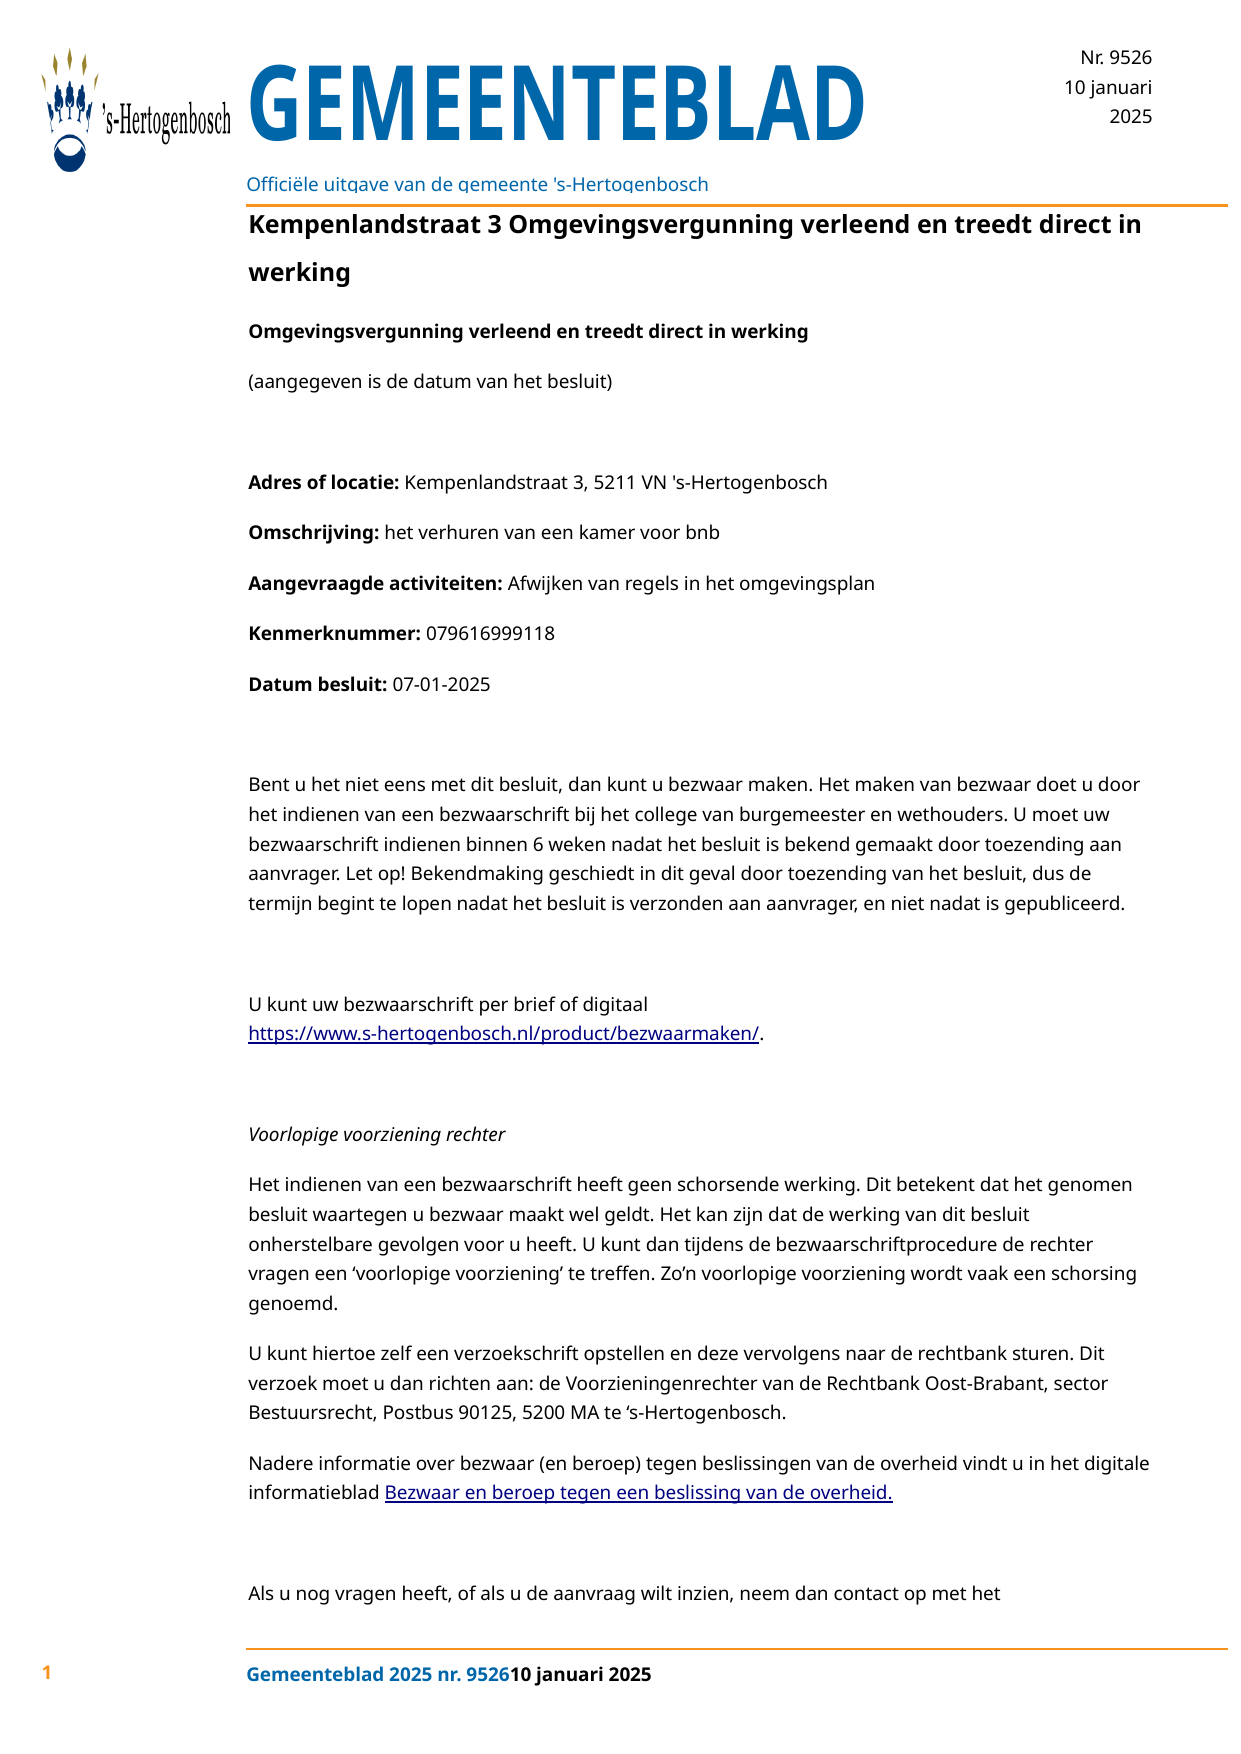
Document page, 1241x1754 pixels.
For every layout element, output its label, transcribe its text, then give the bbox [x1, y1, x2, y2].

text Aangevraagde activiteiten: Afwijken van regels in het omgevingsplan [248, 570, 1152, 596]
text Omschrijving: het verhuren van een kamer voor bnb [248, 519, 1152, 545]
text Adres of locatie: Kempenlandstraat 3, 5211 VN 's-Hertogenbosch [248, 469, 1152, 495]
text Bent u het niet eens met dit besluit, dan kunt u bezwaar maken. Het maken van bezwaar doet u door het indienen van een bezwaarschrift bij het college van burgemeester en wethouders. U moet uw bezwaarschrift indienen binnen 6 weken nadat het besluit is bekend gemaakt door toezending aan aanvrager. Let op! Bekendmaking geschiedt in dit geval door toezending van het besluit, dus de termijn begint te lopen nadat het besluit is verzonden aan aanvrager, en niet nadat is gepubliceerd. [248, 772, 1152, 916]
text (aangegeven is de datum van het besluit) [248, 368, 1152, 394]
text Kempenlandstraat 3 Omgevingsvergunning verleend en treedt direct in werking [248, 207, 1152, 288]
text Als u nog vragen heeft, of als u de aanvraag wilt inzien, neem dan contact op met het [248, 1580, 1152, 1606]
text Het indienen van een bezwaarschrift heeft geen schorsende werking. Dit betekent dat het genomen besluit waartegen u bezwaar maakt wel geldt. Het kan zijn dat de werking van dit besluit onherstelbare gevolgen voor u heeft. U kunt dan tijdens de bezwaarschriftprocedure de rechter vragen een ‘voorlopige voorziening’ te treffen. Zo’n voorlopige voorziening wordt vaak een schorsing genoemd. [248, 1172, 1152, 1316]
text Kenmerknummer: 079616999118 [248, 620, 1152, 646]
text Datum besluit: 07-01-2025 [248, 671, 1152, 697]
text Omgevingsvergunning verleend en treedt direct in werking [248, 318, 1152, 344]
picture [41, 47, 231, 172]
text Nadere informatie over bezwaar (en beroep) tegen beslissingen van de overheid vindt u in het digitale informatieblad Bezwaar en beroep tegen een beslissing van de overheid. [248, 1450, 1152, 1505]
text U kunt hiertoe zelf een verzoekschrift opstellen en deze vervolgens naar de rechtbank sturen. Dit verzoek moet u dan richten aan: de Voorzieningenrechter van de Rechtbank Oost-Brabant, sector Bestuursrecht, Postbus 90125, 5200 MA te ‘s-Hertogenbosch. [248, 1340, 1152, 1425]
text U kunt uw bezwaarschrift per brief of digitaal https://www.s-hertogenbosch.nl/product/bezwaarmaken/. [248, 991, 1152, 1046]
text Voorlopige voorziening rechter [248, 1121, 1152, 1147]
